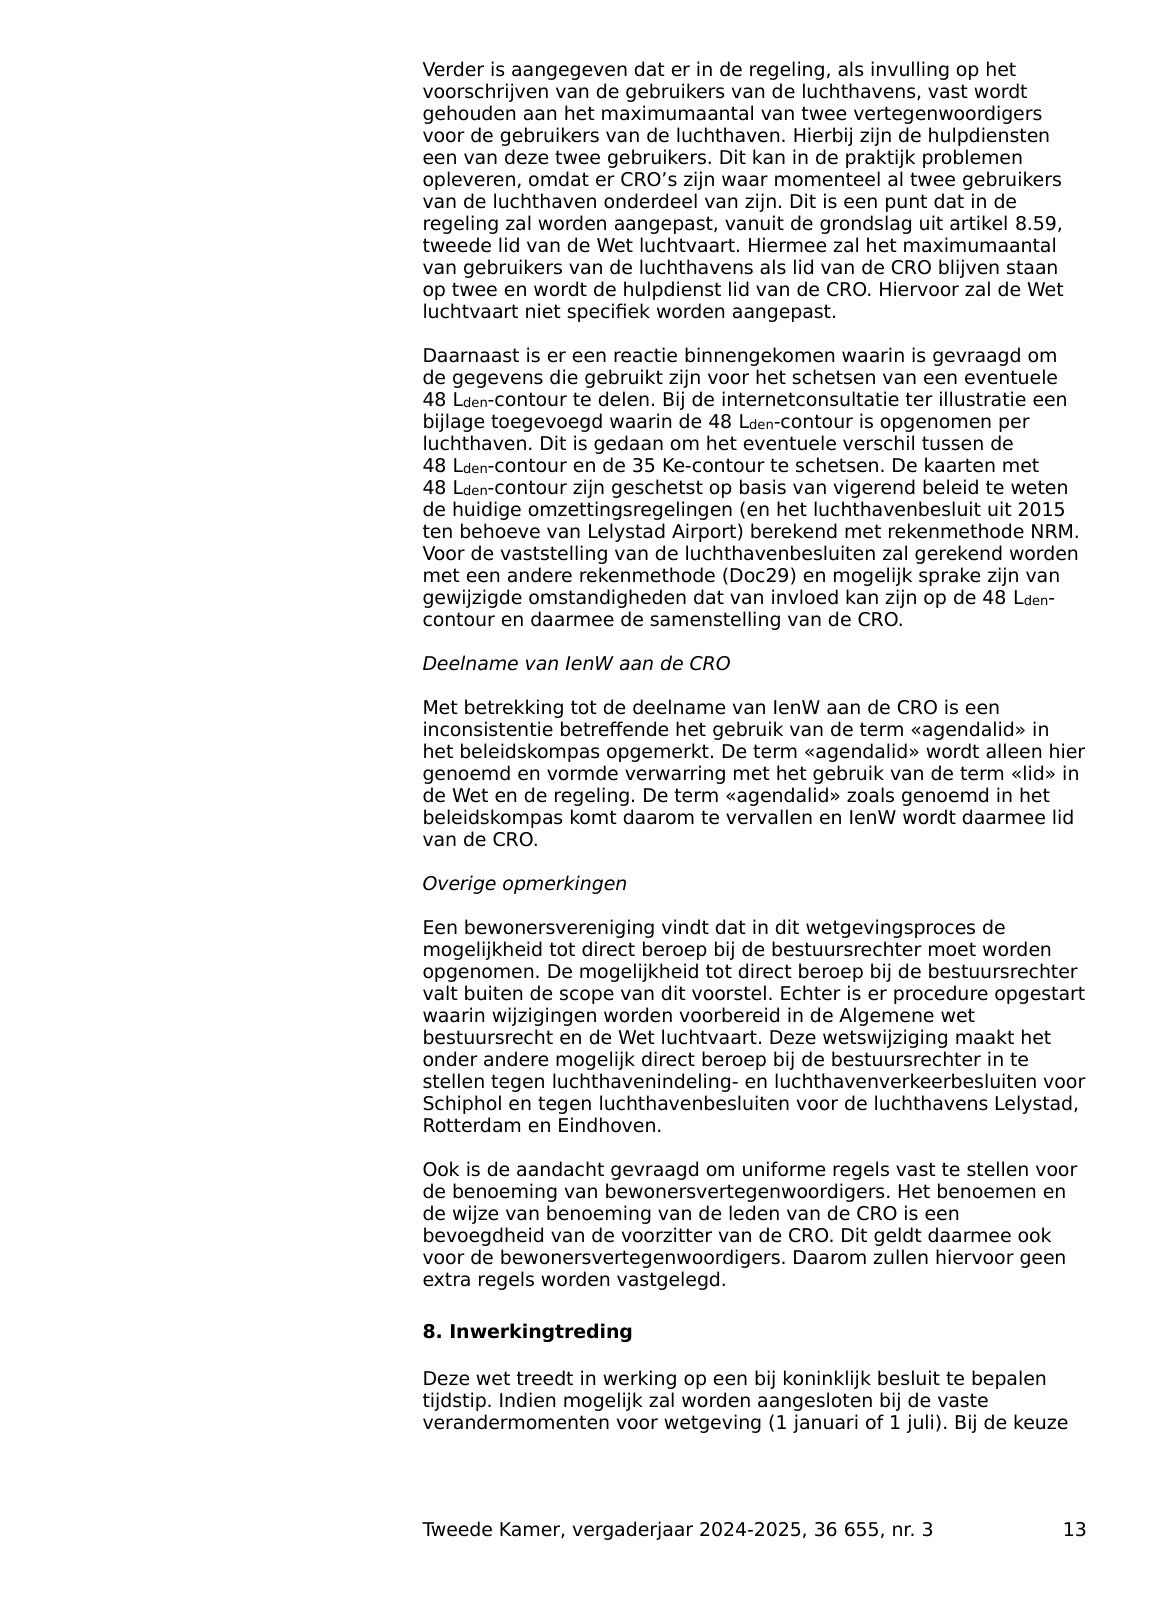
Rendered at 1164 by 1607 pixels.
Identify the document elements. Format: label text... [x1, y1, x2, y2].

text Met betrekking tot de deelname van IenW aan de CRO is een inconsistentie betreffende het gebruik van de term «agendalid» in het beleidskompas opgemerkt. De term «agendalid» wordt alleen hier genoemd en vormde verwarring met het gebruik van de term «lid» in de Wet en de regeling. De term «agendalid» zoals genoemd in het beleidskompas komt daarom te vervallen en IenW wordt daarmee lid van de CRO. [422, 697, 1087, 851]
text Verder is aangegeven dat er in de regeling, als invulling op het voorschrijven van de gebruikers van de luchthavens, vast wordt gehouden aan het maximumaantal van twee vertegenwoordigers voor de gebruikers van de luchthaven. Hierbij zijn de hulpdiensten een van deze twee gebruikers. Dit kan in de praktijk problemen opleveren, omdat er CRO’s zijn waar momenteel al twee gebruikers van de luchthaven onderdeel van zijn. Dit is een punt dat in de regeling zal worden aangepast, vanuit de grondslag uit artikel 8.59, tweede lid van de Wet luchtvaart. Hiermee zal het maximumaantal van gebruikers van de luchthavens als lid van de CRO blijven staan op twee en wordt de hulpdienst lid van de CRO. Hiervoor zal de Wet luchtvaart niet specifiek worden aangepast. [422, 59, 1087, 323]
text Daarnaast is er een reactie binnengekomen waarin is gevraagd om de gegevens die gebruikt zijn voor het schetsen van een eventuele 48 Lden-contour te delen. Bij de internetconsultatie ter illustratie een bijlage toegevoegd waarin de 48 Lden-contour is opgenomen per luchthaven. Dit is gedaan om het eventuele verschil tussen de 48 Lden-contour en de 35 Ke-contour te schetsen. De kaarten met 48 Lden-contour zijn geschetst op basis van vigerend beleid te weten de huidige omzettingsregelingen (en het luchthavenbesluit uit 2015 ten behoeve van Lelystad Airport) berekend met rekenmethode NRM. Voor de vaststelling van de luchthavenbesluiten zal gerekend worden met een andere rekenmethode (Doc29) en mogelijk sprake zijn van gewijzigde omstandigheden dat van invloed kan zijn op de 48 Lden-contour en daarmee de samenstelling van de CRO. [422, 345, 1087, 631]
subtitle Deelname van IenW aan de CRO [422, 653, 1087, 675]
text Ook is de aandacht gevraagd om uniforme regels vast te stellen voor de benoeming van bewonersvertegenwoordigers. Het benoemen en de wijze van benoeming van de leden van de CRO is een bevoegdheid van de voorzitter van de CRO. Dit geldt daarmee ook voor de bewonersvertegenwoordigers. Daarom zullen hiervoor geen extra regels worden vastgelegd. [422, 1159, 1087, 1291]
subtitle Overige opmerkingen [422, 873, 1087, 895]
text Deze wet treedt in werking op een bij koninklijk besluit te bepalen tijdstip. Indien mogelijk zal worden aangesloten bij de vaste verandermomenten voor wetgeving (1 januari of 1 juli). Bij de keuze [422, 1368, 1087, 1434]
text Een bewonersvereniging vindt dat in dit wetgevingsproces de mogelijkheid tot direct beroep bij de bestuursrechter moet worden opgenomen. De mogelijkheid tot direct beroep bij de bestuursrechter valt buiten de scope van dit voorstel. Echter is er procedure opgestart waarin wijzigingen worden voorbereid in de Algemene wet bestuursrecht en de Wet luchtvaart. Deze wetswijziging maakt het onder andere mogelijk direct beroep bij de bestuursrechter in te stellen tegen luchthavenindeling- en luchthavenverkeerbesluiten voor Schiphol en tegen luchthavenbesluiten voor de luchthavens Lelystad, Rotterdam en Eindhoven. [422, 917, 1087, 1137]
subtitle 8. Inwerkingtreding [422, 1321, 1087, 1343]
